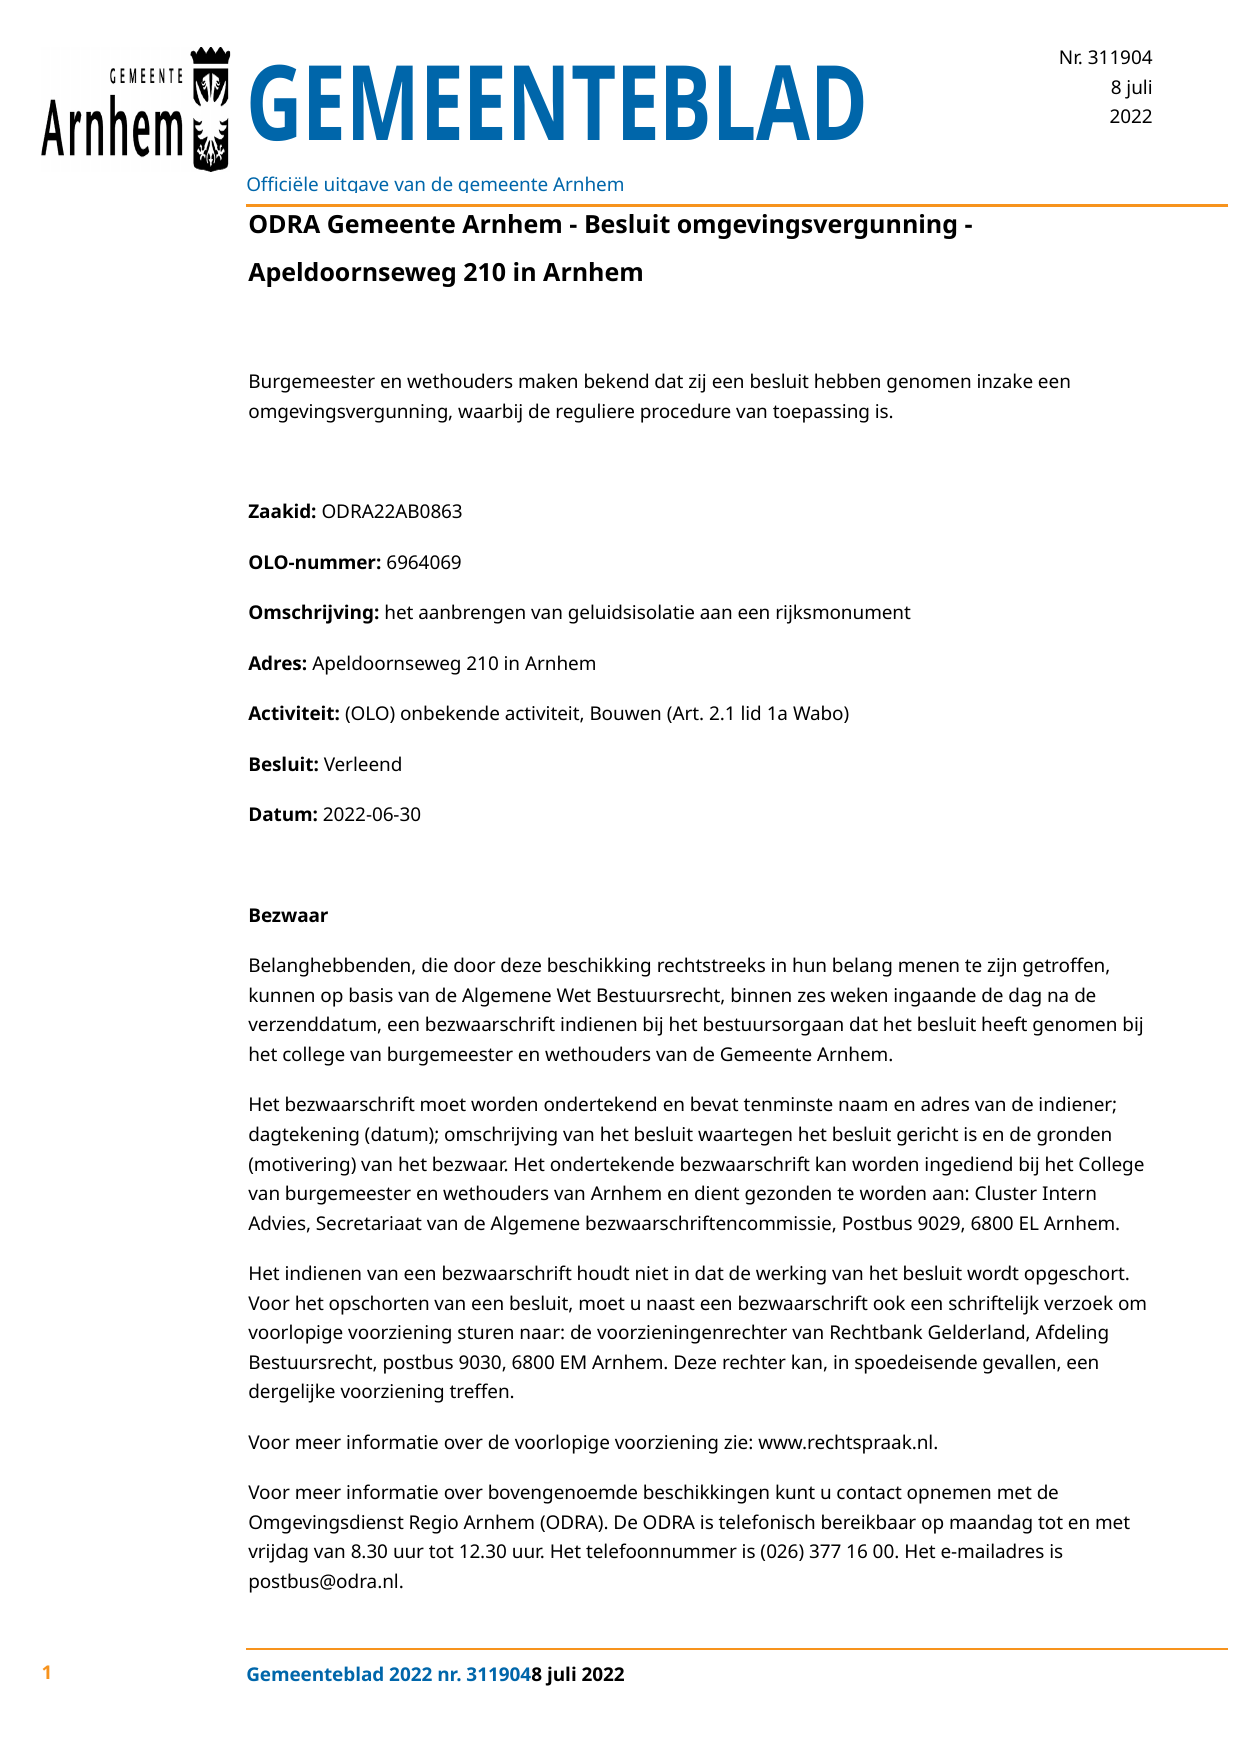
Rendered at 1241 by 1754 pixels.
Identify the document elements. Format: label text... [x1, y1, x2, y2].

text Activiteit: (OLO) onbekende activiteit, Bouwen (Art. 2.1 lid 1a Wabo) [248, 700, 1152, 726]
picture [41, 47, 231, 172]
text Besluit: Verleend [248, 751, 1152, 777]
text Het bezwaarschrift moet worden ondertekend en bevat tenminste naam en adres van de indiener; dagtekening (datum); omschrijving van het besluit waartegen het besluit gericht is en de gronden (motivering) van het bezwaar. Het ondertekende bezwaarschrift kan worden ingediend bij het College van burgemeester en wethouders van Arnhem en dient gezonden te worden aan: Cluster Intern Advies, Secretariaat van de Algemene bezwaarschriftencommissie, Postbus 9029, 6800 EL Arnhem. [248, 1092, 1152, 1236]
text ODRA Gemeente Arnhem - Besluit omgevingsvergunning - Apeldoornseweg 210 in Arnhem [248, 207, 1152, 288]
text Burgemeester en wethouders maken bekend dat zij een besluit hebben genomen inzake een omgevingsvergunning, waarbij de reguliere procedure van toepassing is. [248, 368, 1152, 424]
text Het indienen van een bezwaarschrift houdt niet in dat de werking van het besluit wordt opgeschort. Voor het opschorten van een besluit, moet u naast een bezwaarschrift ook een schriftelijk verzoek om voorlopige voorziening sturen naar: de voorzieningenrechter van Rechtbank Gelderland, Afdeling Bestuursrecht, postbus 9030, 6800 EM Arnhem. Deze rechter kan, in spoedeisende gevallen, een dergelijke voorziening treffen. [248, 1260, 1152, 1404]
text Voor meer informatie over de voorlopige voorziening zie: www.rechtspraak.nl. [248, 1429, 1152, 1455]
text Bezwaar [248, 902, 1152, 928]
text Voor meer informatie over bovengenoemde beschikkingen kunt u contact opnemen met de Omgevingsdienst Regio Arnhem (ODRA). De ODRA is telefonisch bereikbaar op maandag tot en met vrijdag van 8.30 uur tot 12.30 uur. Het telefoonnummer is (026) 377 16 00. Het e-mailadres is postbus@odra.nl. [248, 1479, 1152, 1594]
text Zaakid: ODRA22AB0863 [248, 499, 1152, 524]
text OLO-nummer: 6964069 [248, 549, 1152, 575]
text Belanghebbenden, die door deze beschikking rechtstreeks in hun belang menen te zijn getroffen, kunnen op basis van de Algemene Wet Bestuursrecht, binnen zes weken ingaande de dag na de verzenddatum, een bezwaarschrift indienen bij het bestuursorgaan dat het besluit heeft genomen bij het college van burgemeester en wethouders van de Gemeente Arnhem. [248, 952, 1152, 1067]
text Omschrijving: het aanbrengen van geluidsisolatie aan een rijksmonument [248, 599, 1152, 625]
text Adres: Apeldoornseweg 210 in Arnhem [248, 650, 1152, 676]
text Datum: 2022-06-30 [248, 801, 1152, 827]
